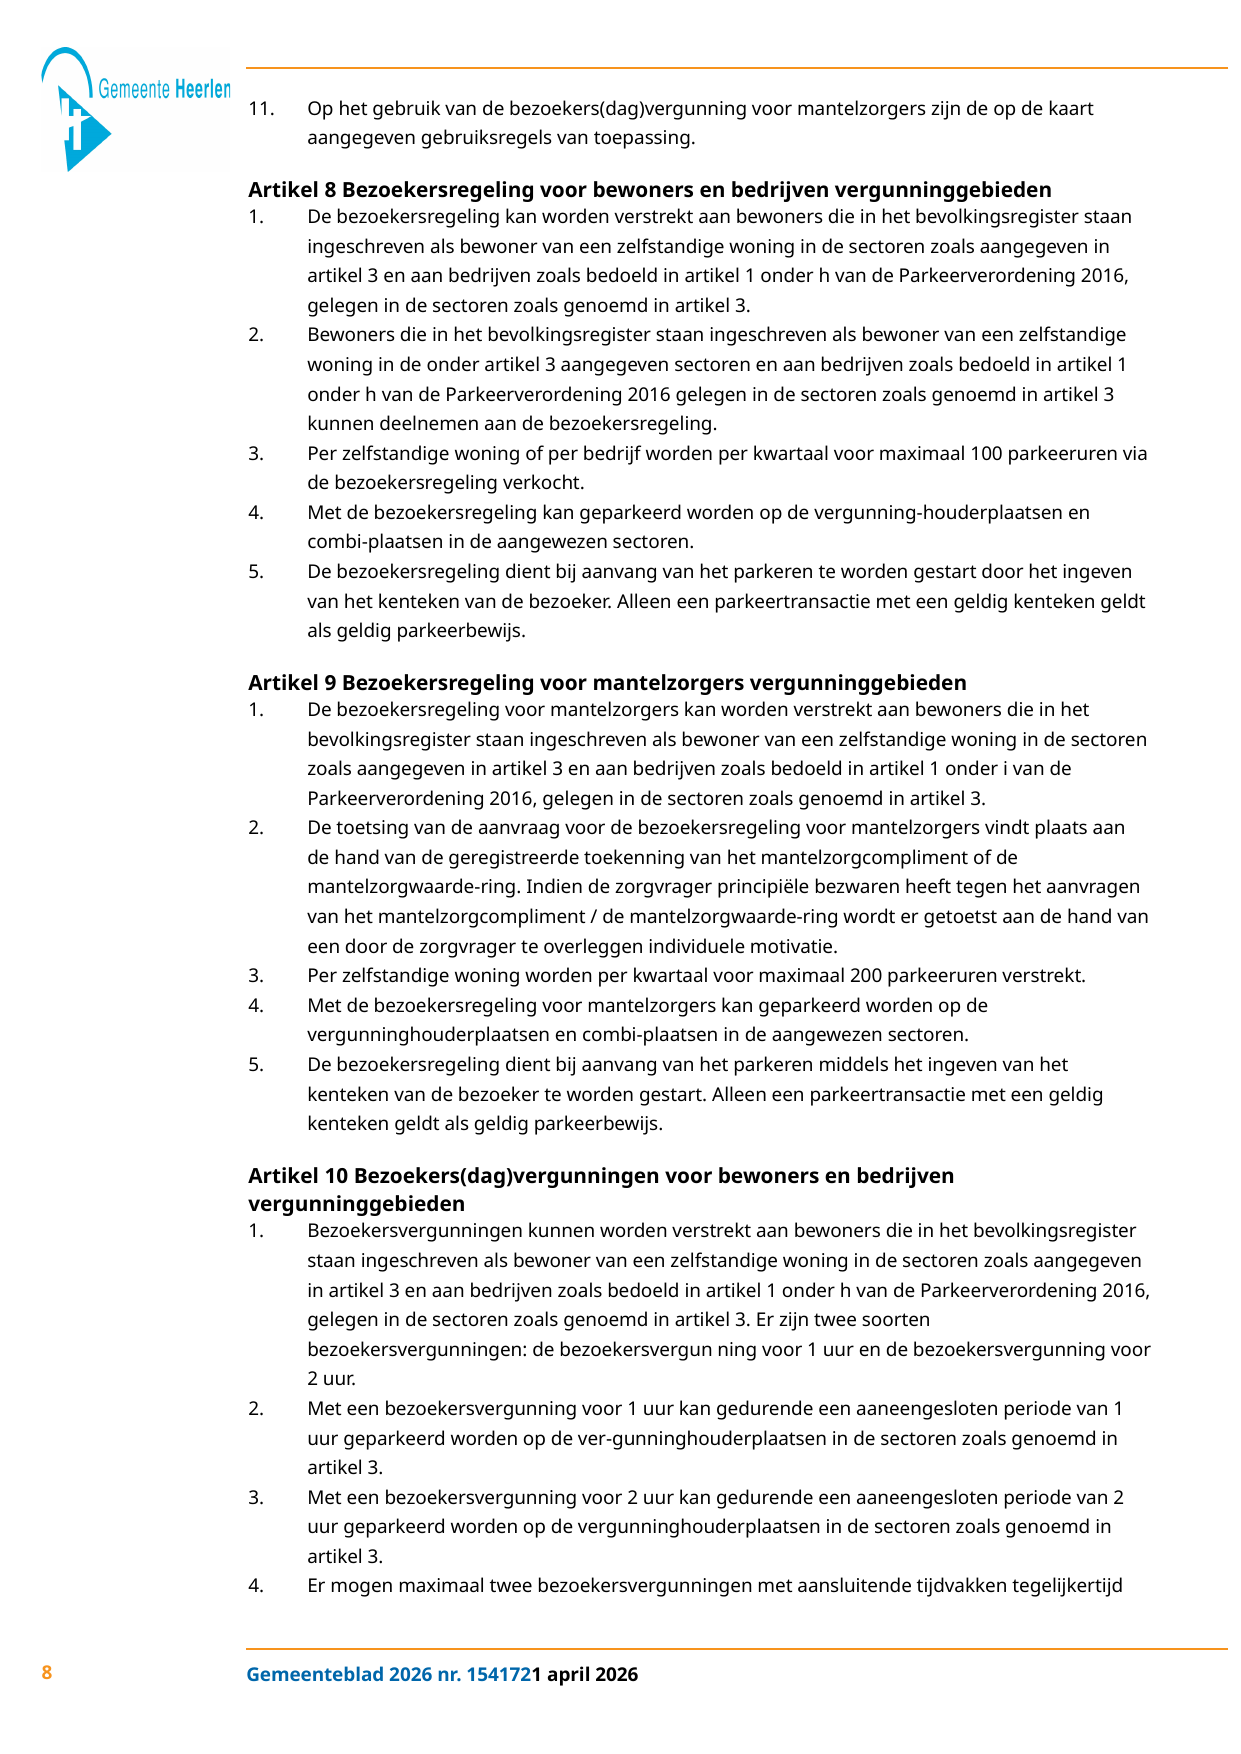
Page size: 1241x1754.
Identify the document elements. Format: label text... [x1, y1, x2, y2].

list Op het gebruik van de bezoekers(dag)vergunning voor mantelzorgers zijn de op de kaart aangegeven gebruiksregels van toepassing. [248, 95, 1152, 150]
list Met een bezoekersvergunning voor 1 uur kan gedurende een aaneengesloten periode van 1 uur geparkeerd worden op de ver-gunninghouderplaatsen in de sectoren zoals genoemd in artikel 3. [248, 1395, 1152, 1480]
list Er mogen maximaal twee bezoekersvergunningen met aansluitende tijdvakken tegelijkertijd [248, 1573, 1152, 1598]
list Bezoekersvergunningen kunnen worden verstrekt aan bewoners die in het bevolkingsregister staan ingeschreven als bewoner van een zelfstandige woning in de sectoren zoals aangegeven in artikel 3 en aan bedrijven zoals bedoeld in artikel 1 onder h van de Parkeerverordening 2016, gelegen in de sectoren zoals genoemd in artikel 3. Er zijn twee soorten bezoekersvergunningen: de bezoekersvergun ning voor 1 uur en de bezoekersvergunning voor 2 uur. [248, 1218, 1152, 1391]
list Per zelfstandige woning worden per kwartaal voor maximaal 200 parkeeruren verstrekt. [248, 962, 1152, 988]
list De bezoekersregeling dient bij aanvang van het parkeren te worden gestart door het ingeven van het kenteken van de bezoeker. Alleen een parkeertransactie met een geldig kenteken geldt als geldig parkeerbewijs. [248, 558, 1152, 643]
text Artikel 10 Bezoekers(dag)vergunningen voor bewoners en bedrijven vergunninggebieden [248, 1161, 1152, 1218]
list De bezoekersregeling voor mantelzorgers kan worden verstrekt aan bewoners die in het bevolkingsregister staan ingeschreven als bewoner van een zelfstandige woning in de sectoren zoals aangegeven in artikel 3 en aan bedrijven zoals bedoeld in artikel 1 onder i van de Parkeerverordening 2016, gelegen in de sectoren zoals genoemd in artikel 3. [248, 696, 1152, 811]
list Met een bezoekersvergunning voor 2 uur kan gedurende een aaneengesloten periode van 2 uur geparkeerd worden op de vergunninghouderplaatsen in de sectoren zoals genoemd in artikel 3. [248, 1484, 1152, 1569]
list De bezoekersregeling dient bij aanvang van het parkeren middels het ingeven van het kenteken van de bezoeker te worden gestart. Alleen een parkeertransactie met een geldig kenteken geldt als geldig parkeerbewijs. [248, 1051, 1152, 1136]
list Met de bezoekersregeling kan geparkeerd worden op de vergunning-houderplaatsen en combi-plaatsen in de aangewezen sectoren. [248, 499, 1152, 554]
picture [41, 47, 231, 172]
text Artikel 9 Bezoekersregeling voor mantelzorgers vergunninggebieden [248, 668, 1152, 696]
list Per zelfstandige woning of per bedrijf worden per kwartaal voor maximaal 100 parkeeruren via de bezoekersregeling verkocht. [248, 440, 1152, 495]
list De bezoekersregeling kan worden verstrekt aan bewoners die in het bevolkingsregister staan ingeschreven als bewoner van een zelfstandige woning in de sectoren zoals aangegeven in artikel 3 en aan bedrijven zoals bedoeld in artikel 1 onder h van de Parkeerverordening 2016, gelegen in de sectoren zoals genoemd in artikel 3. [248, 203, 1152, 318]
picture [41, 47, 59, 70]
list Met de bezoekersregeling voor mantelzorgers kan geparkeerd worden op de vergunninghouderplaatsen en combi-plaatsen in de aangewezen sectoren. [248, 992, 1152, 1047]
list De toetsing van de aanvraag voor de bezoekersregeling voor mantelzorgers vindt plaats aan de hand van de geregistreerde toekenning van het mantelzorgcompliment of de mantelzorgwaarde-ring. Indien de zorgvrager principiële bezwaren heeft tegen het aanvragen van het mantelzorgcompliment / de mantelzorgwaarde-ring wordt er getoetst aan de hand van een door de zorgvrager te overleggen individuele motivatie. [248, 814, 1152, 959]
text Artikel 8 Bezoekersregeling voor bewoners en bedrijven vergunninggebieden [248, 175, 1152, 203]
list Bewoners die in het bevolkingsregister staan ingeschreven als bewoner van een zelfstandige woning in de onder artikel 3 aangegeven sectoren en aan bedrijven zoals bedoeld in artikel 1 onder h van de Parkeerverordening 2016 gelegen in de sectoren zoals genoemd in artikel 3 kunnen deelnemen aan de bezoekersregeling. [248, 322, 1152, 436]
